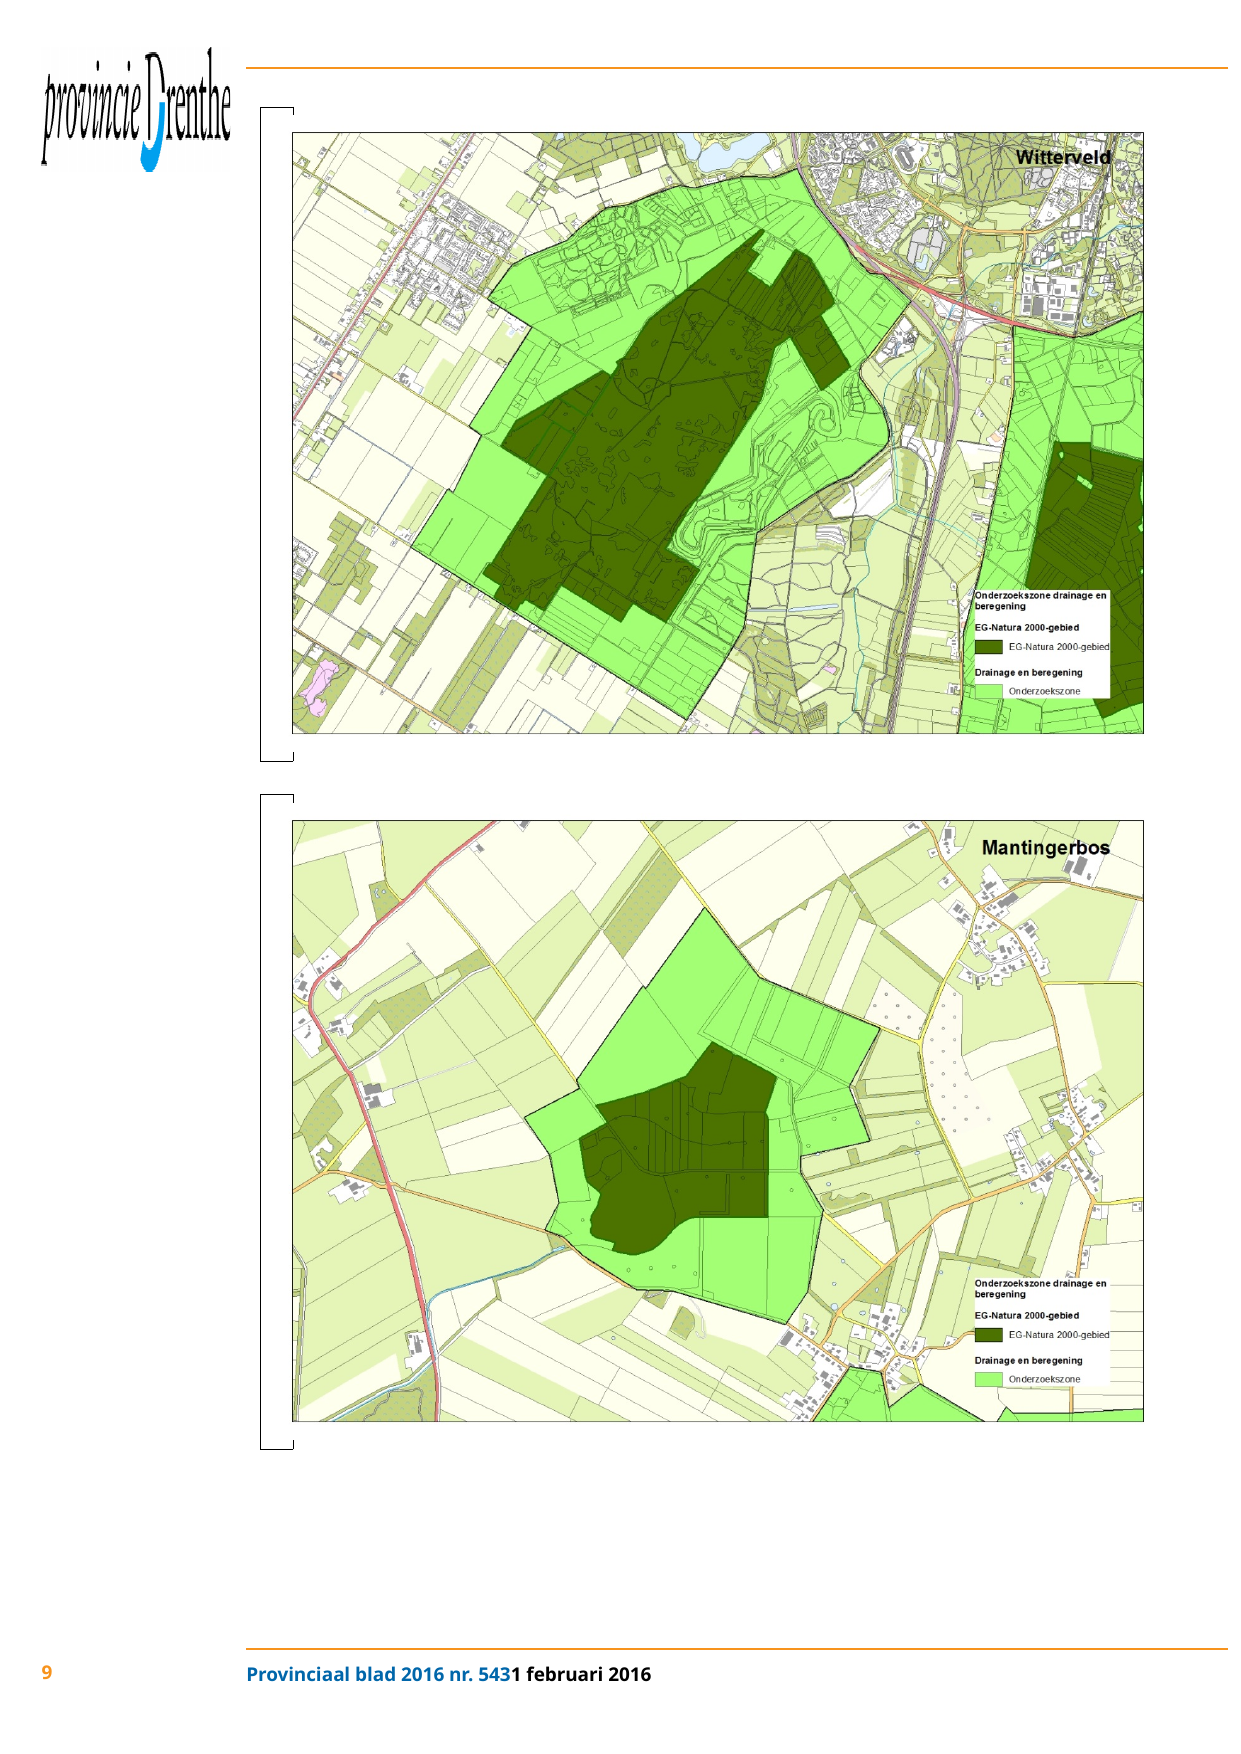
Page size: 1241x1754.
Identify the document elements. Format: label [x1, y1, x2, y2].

picture [41, 47, 231, 172]
picture [268, 803, 1173, 1440]
picture [268, 115, 1173, 752]
